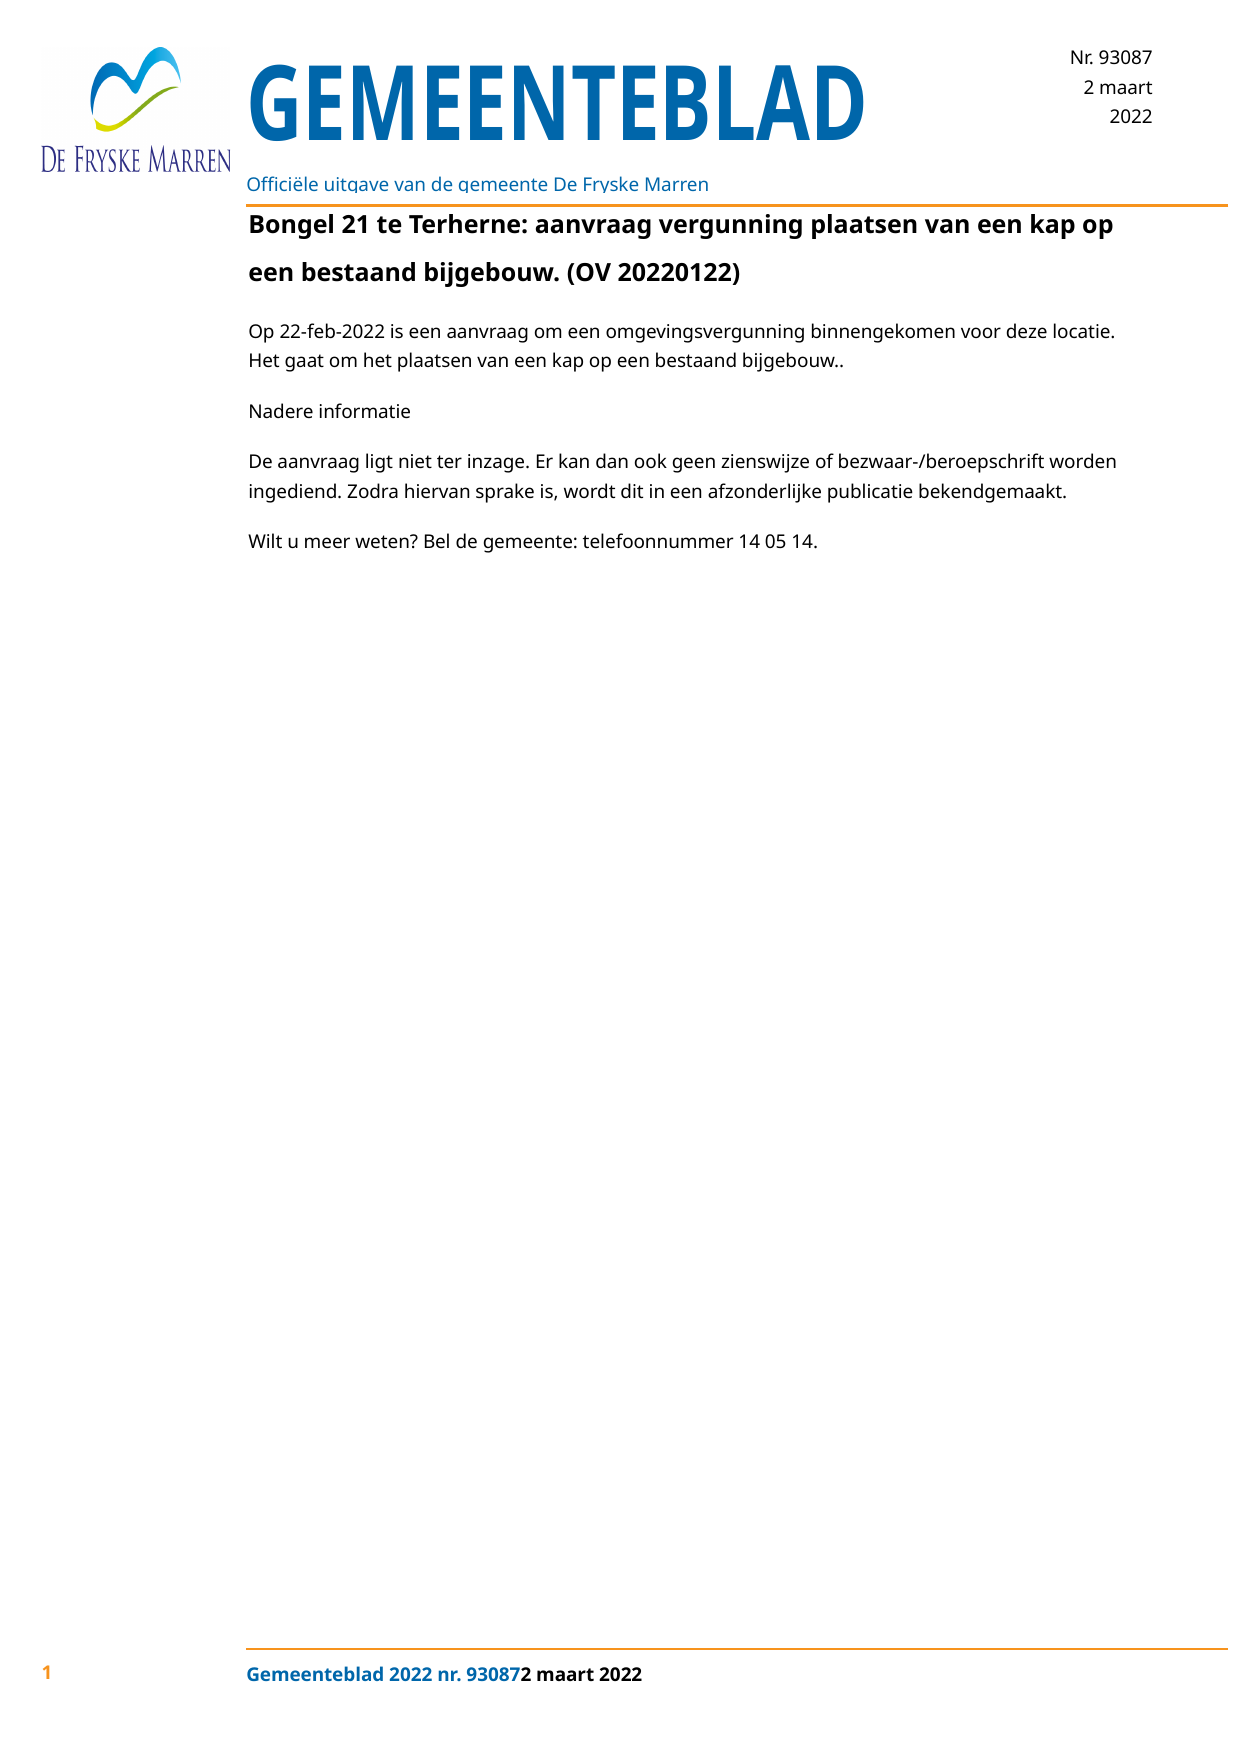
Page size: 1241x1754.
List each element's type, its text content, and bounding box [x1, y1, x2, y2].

text Bongel 21 te Terherne: aanvraag vergunning plaatsen van een kap op een bestaand bijgebouw. (OV 20220122) [248, 207, 1152, 288]
text Nadere informatie [248, 398, 1152, 424]
text De aanvraag ligt niet ter inzage. Er kan dan ook geen zienswijze of bezwaar-/beroepschrift worden ingediend. Zodra hiervan sprake is, wordt dit in een afzonderlijke publicatie bekendgemaakt. [248, 448, 1152, 504]
text Op 22-feb-2022 is een aanvraag om een omgevingsvergunning binnengekomen voor deze locatie. Het gaat om het plaatsen van een kap op een bestaand bijgebouw.. [248, 318, 1152, 373]
picture [41, 47, 231, 172]
text Wilt u meer weten? Bel de gemeente: telefoonnummer 14 05 14. [248, 528, 1152, 554]
